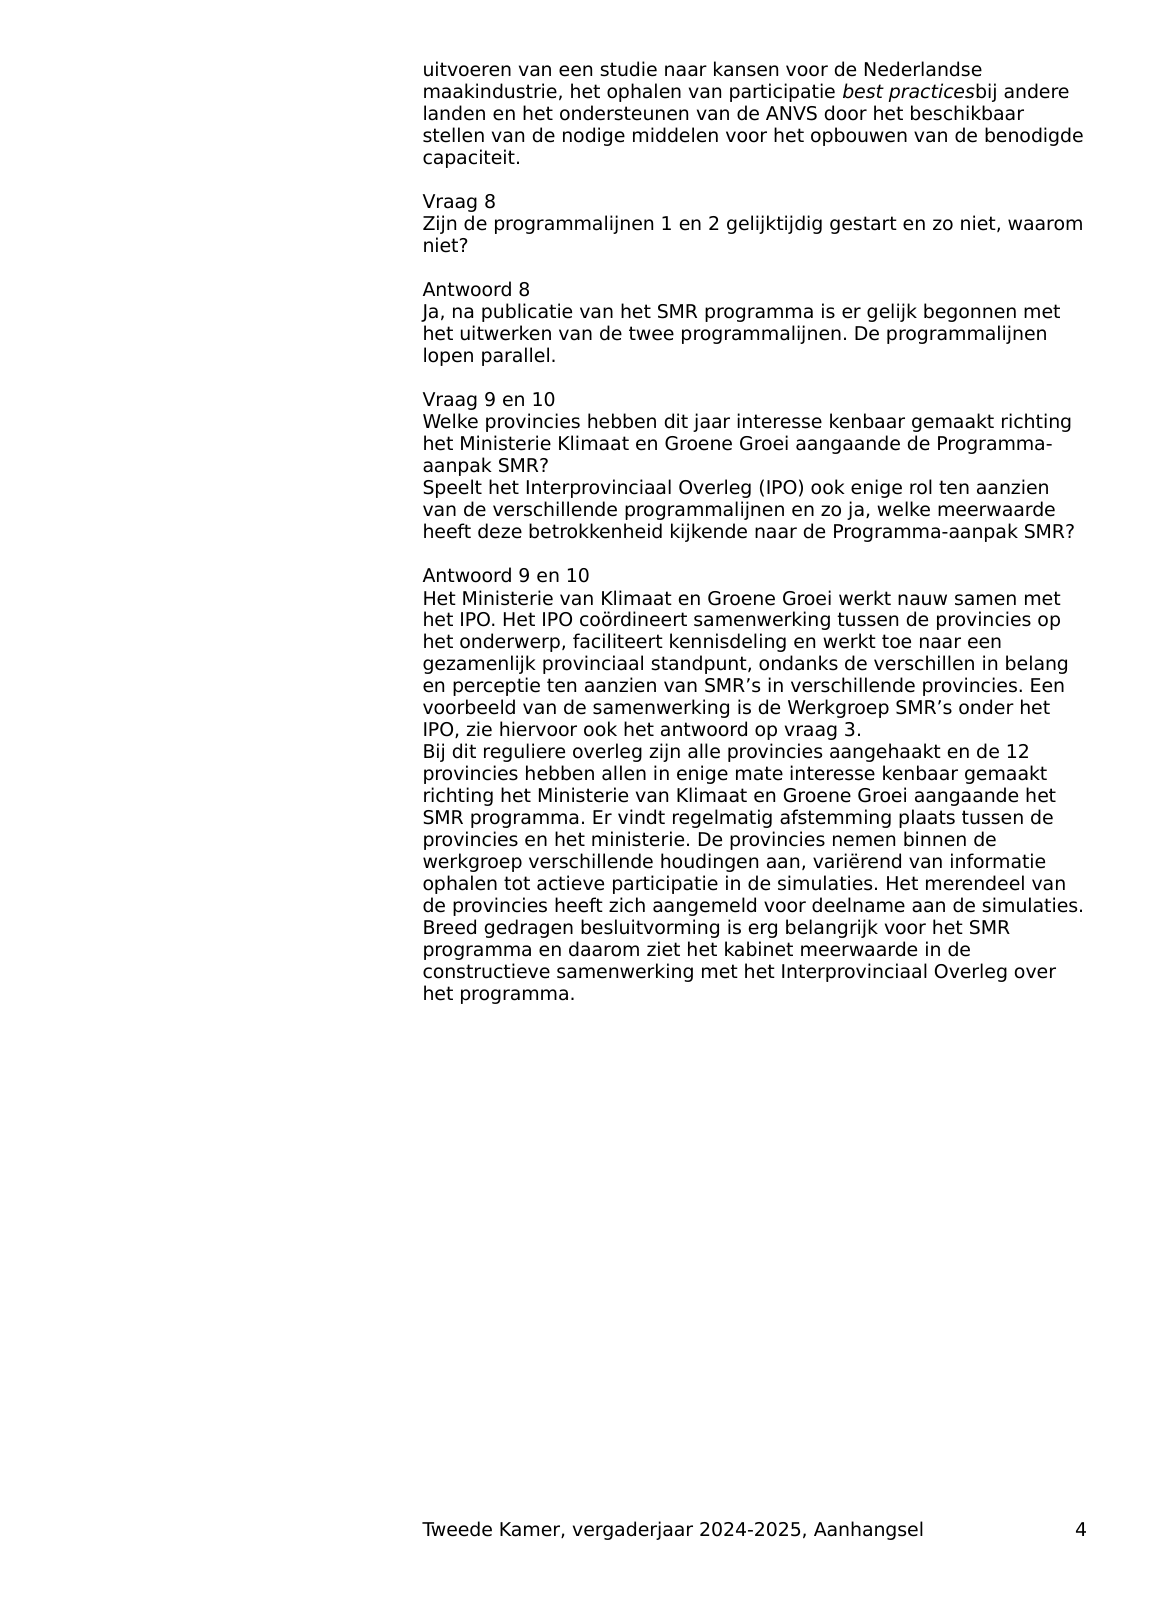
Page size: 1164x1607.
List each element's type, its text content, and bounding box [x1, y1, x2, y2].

text Welke provincies hebben dit jaar interesse kenbaar gemaakt richting het Ministerie Klimaat en Groene Groei aangaande de Programma-aanpak SMR? [422, 411, 1087, 477]
text Ja, na publicatie van het SMR programma is er gelijk begonnen met het uitwerken van de twee programmalijnen. De programmalijnen lopen parallel. [422, 301, 1087, 367]
text Antwoord 9 en 10 [422, 565, 1087, 587]
text Speelt het Interprovinciaal Overleg (IPO) ook enige rol ten aanzien van de verschillende programmalijnen en zo ja, welke meerwaarde heeft deze betrokkenheid kijkende naar de Programma-aanpak SMR? [422, 477, 1087, 543]
text Zijn de programmalijnen 1 en 2 gelijktijdig gestart en zo niet, waarom niet? [422, 213, 1087, 257]
text Vraag 9 en 10 [422, 389, 1087, 411]
text Vraag 8 [422, 191, 1087, 213]
text uitvoeren van een studie naar kansen voor de Nederlandse maakindustrie, het ophalen van participatie best practicesbij andere landen en het ondersteunen van de ANVS door het beschikbaar stellen van de nodige middelen voor het opbouwen van de benodigde capaciteit. [422, 59, 1087, 169]
text Het Ministerie van Klimaat en Groene Groei werkt nauw samen met het IPO. Het IPO coördineert samenwerking tussen de provincies op het onderwerp, faciliteert kennisdeling en werkt toe naar een gezamenlijk provinciaal standpunt, ondanks de verschillen in belang en perceptie ten aanzien van SMR’s in verschillende provincies. Een voorbeeld van de samenwerking is de Werkgroep SMR’s onder het IPO, zie hiervoor ook het antwoord op vraag 3. [422, 587, 1087, 741]
text Antwoord 8 [422, 279, 1087, 301]
text Bij dit reguliere overleg zijn alle provincies aangehaakt en de 12 provincies hebben allen in enige mate interesse kenbaar gemaakt richting het Ministerie van Klimaat en Groene Groei aangaande het SMR programma. Er vindt regelmatig afstemming plaats tussen de provincies en het ministerie. De provincies nemen binnen de werkgroep verschillende houdingen aan, variërend van informatie ophalen tot actieve participatie in de simulaties. Het merendeel van de provincies heeft zich aangemeld voor deelname aan de simulaties. Breed gedragen besluitvorming is erg belangrijk voor het SMR programma en daarom ziet het kabinet meerwaarde in de constructieve samenwerking met het Interprovinciaal Overleg over het programma. [422, 741, 1087, 1005]
